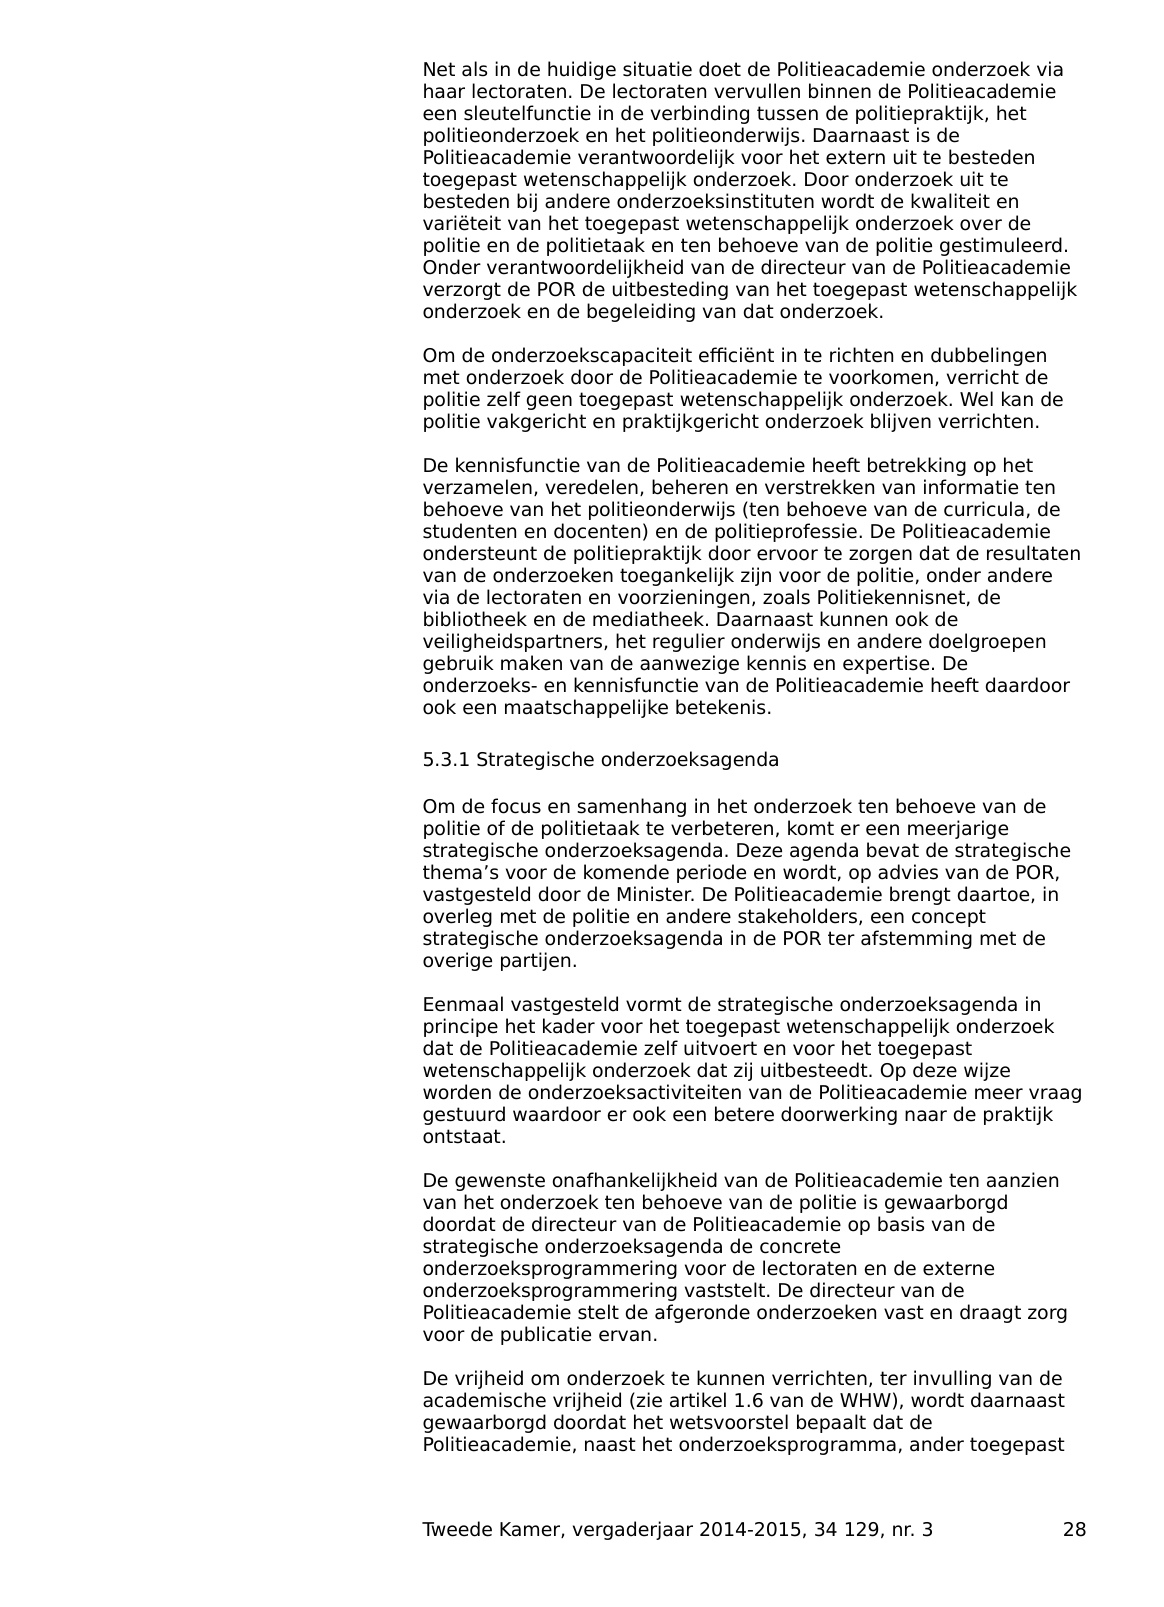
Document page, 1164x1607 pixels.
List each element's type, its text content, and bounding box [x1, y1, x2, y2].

text De vrijheid om onderzoek te kunnen verrichten, ter invulling van de academische vrijheid (zie artikel 1.6 van de WHW), wordt daarnaast gewaarborgd doordat het wetsvoorstel bepaalt dat de Politieacademie, naast het onderzoeksprogramma, ander toegepast [422, 1368, 1087, 1456]
text Om de focus en samenhang in het onderzoek ten behoeve van de politie of de politietaak te verbeteren, komt er een meerjarige strategische onderzoeksagenda. Deze agenda bevat de strategische thema’s voor de komende periode en wordt, op advies van de POR, vastgesteld door de Minister. De Politieacademie brengt daartoe, in overleg met de politie en andere stakeholders, een concept strategische onderzoeksagenda in de POR ter afstemming met de overige partijen. [422, 796, 1087, 972]
text Om de onderzoekscapaciteit efficiënt in te richten en dubbelingen met onderzoek door de Politieacademie te voorkomen, verricht de politie zelf geen toegepast wetenschappelijk onderzoek. Wel kan de politie vakgericht en praktijkgericht onderzoek blijven verrichten. [422, 345, 1087, 433]
text De kennisfunctie van de Politieacademie heeft betrekking op het verzamelen, veredelen, beheren en verstrekken van informatie ten behoeve van het politieonderwijs (ten behoeve van de curricula, de studenten en docenten) en de politieprofessie. De Politieacademie ondersteunt de politiepraktijk door ervoor te zorgen dat de resultaten van de onderzoeken toegankelijk zijn voor de politie, onder andere via de lectoraten en voorzieningen, zoals Politiekennisnet, de bibliotheek en de mediatheek. Daarnaast kunnen ook de veiligheidspartners, het regulier onderwijs en andere doelgroepen gebruik maken van de aanwezige kennis en expertise. De onderzoeks- en kennisfunctie van de Politieacademie heeft daardoor ook een maatschappelijke betekenis. [422, 455, 1087, 719]
text De gewenste onafhankelijkheid van de Politieacademie ten aanzien van het onderzoek ten behoeve van de politie is gewaarborgd doordat de directeur van de Politieacademie op basis van de strategische onderzoeksagenda de concrete onderzoeksprogrammering voor de lectoraten en de externe onderzoeksprogrammering vaststelt. De directeur van de Politieacademie stelt de afgeronde onderzoeken vast en draagt zorg voor de publicatie ervan. [422, 1170, 1087, 1346]
text Net als in de huidige situatie doet de Politieacademie onderzoek via haar lectoraten. De lectoraten vervullen binnen de Politieacademie een sleutelfunctie in de verbinding tussen de politiepraktijk, het politieonderzoek en het politieonderwijs. Daarnaast is de Politieacademie verantwoordelijk voor het extern uit te besteden toegepast wetenschappelijk onderzoek. Door onderzoek uit te besteden bij andere onderzoeksinstituten wordt de kwaliteit en variëteit van het toegepast wetenschappelijk onderzoek over de politie en de politietaak en ten behoeve van de politie gestimuleerd. Onder verantwoordelijkheid van de directeur van de Politieacademie verzorgt de POR de uitbesteding van het toegepast wetenschappelijk onderzoek en de begeleiding van dat onderzoek. [422, 59, 1087, 323]
text Eenmaal vastgesteld vormt de strategische onderzoeksagenda in principe het kader voor het toegepast wetenschappelijk onderzoek dat de Politieacademie zelf uitvoert en voor het toegepast wetenschappelijk onderzoek dat zij uitbesteedt. Op deze wijze worden de onderzoeksactiviteiten van de Politieacademie meer vraag gestuurd waardoor er ook een betere doorwerking naar de praktijk ontstaat. [422, 994, 1087, 1148]
subtitle 5.3.1 Strategische onderzoeksagenda [422, 749, 1087, 771]
